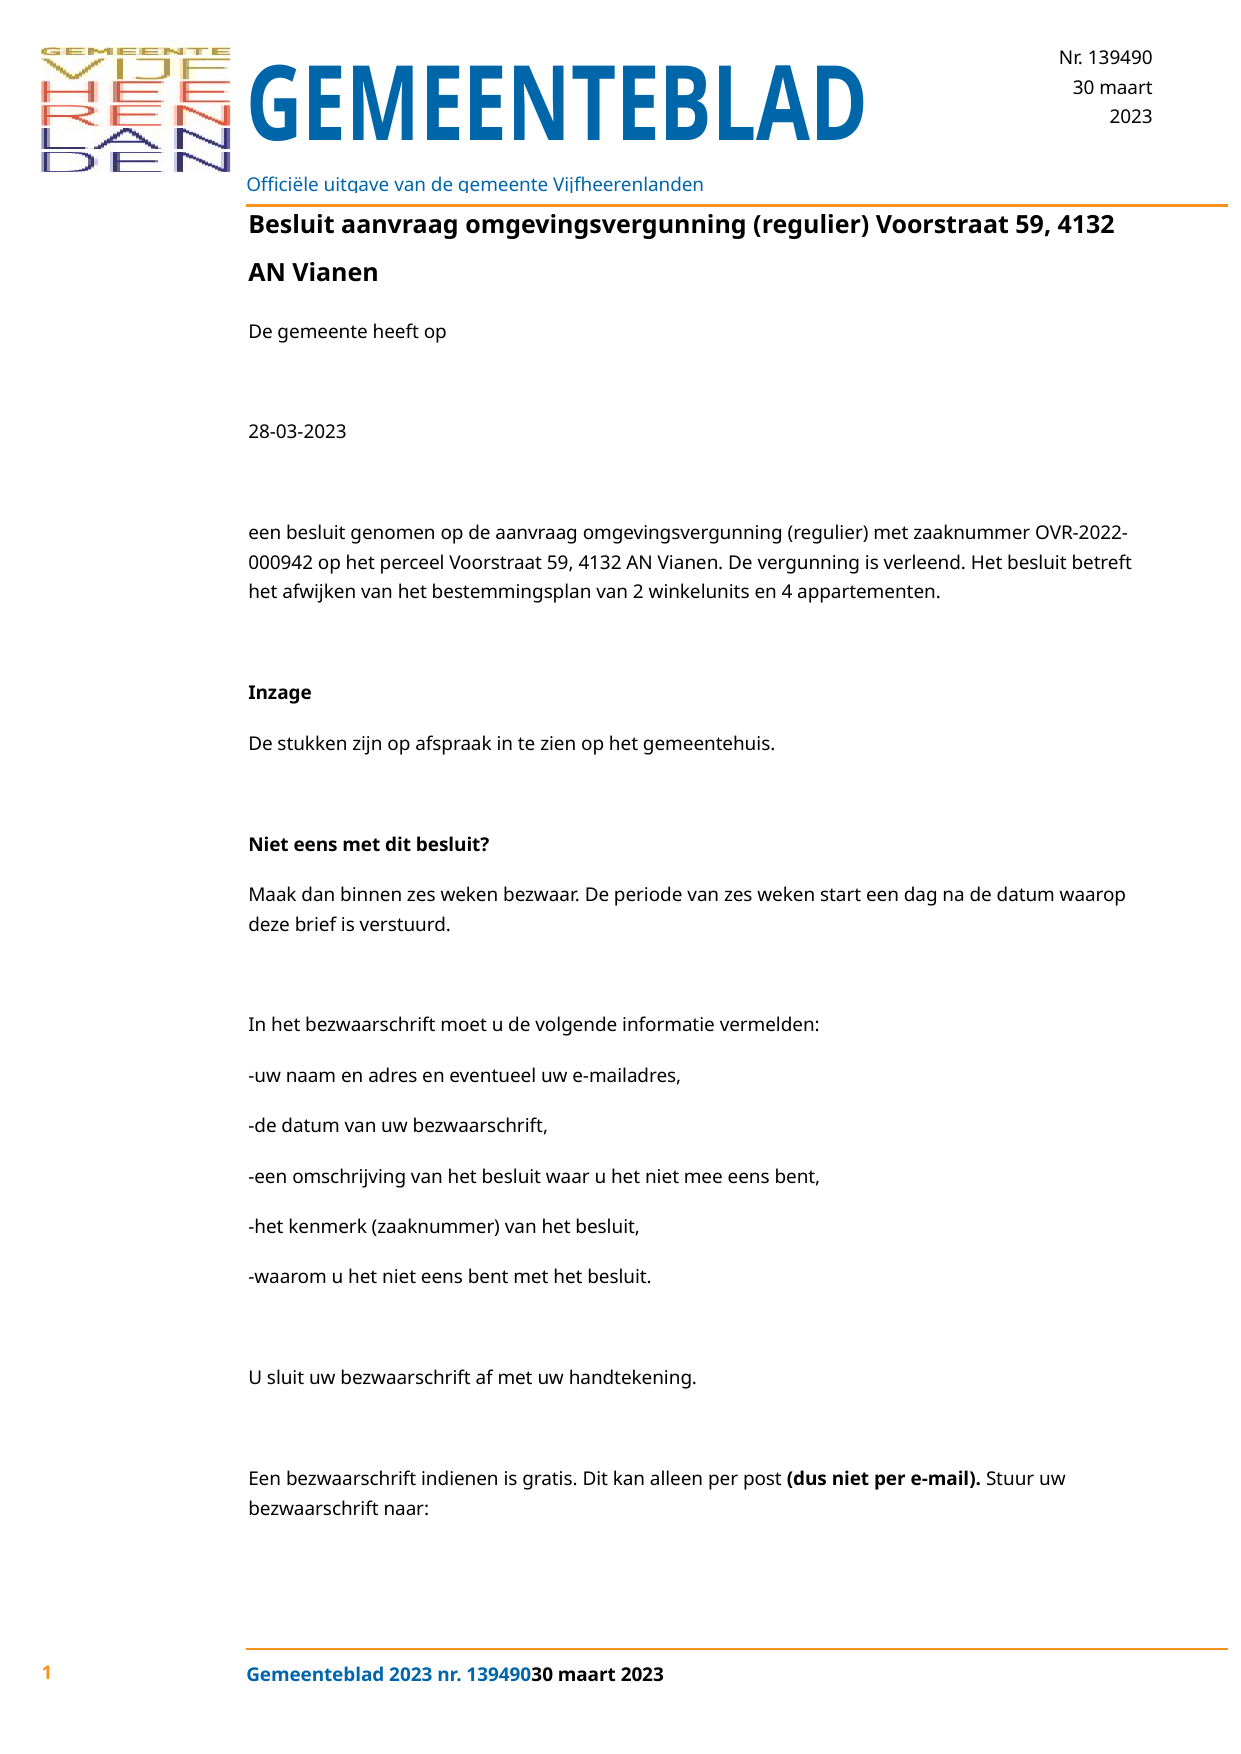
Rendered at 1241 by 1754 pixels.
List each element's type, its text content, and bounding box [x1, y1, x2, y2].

text Een bezwaarschrift indienen is gratis. Dit kan alleen per post (dus niet per e-mail). Stuur uw bezwaarschrift naar: [248, 1465, 1152, 1521]
text een besluit genomen op de aanvraag omgevingsvergunning (regulier) met zaaknummer OVR-2022-000942 op het perceel Voorstraat 59, 4132 AN Vianen. De vergunning is verleend. Het besluit betreft het afwijken van het bestemmingsplan van 2 winkelunits en 4 appartementen. [248, 519, 1152, 604]
text -het kenmerk (zaaknummer) van het besluit, [248, 1213, 1152, 1239]
text U sluit uw bezwaarschrift af met uw handtekening. [248, 1364, 1152, 1390]
text Niet eens met dit besluit? [248, 831, 1152, 857]
text In het bezwaarschrift moet u de volgende informatie vermelden: [248, 1012, 1152, 1037]
text -een omschrijving van het besluit waar u het niet mee eens bent, [248, 1163, 1152, 1189]
text De stukken zijn op afspraak in te zien op het gemeentehuis. [248, 730, 1152, 756]
text -waarom u het niet eens bent met het besluit. [248, 1264, 1152, 1289]
text -uw naam en adres en eventueel uw e-mailadres, [248, 1062, 1152, 1088]
text De gemeente heeft op [248, 318, 1152, 344]
picture [41, 47, 231, 172]
text -de datum van uw bezwaarschrift, [248, 1112, 1152, 1138]
text Inzage [248, 679, 1152, 705]
text 28-03-2023 [248, 419, 1152, 444]
text Maak dan binnen zes weken bezwaar. De periode van zes weken start een dag na de datum waarop deze brief is verstuurd. [248, 881, 1152, 937]
text Besluit aanvraag omgevingsvergunning (regulier) Voorstraat 59, 4132 AN Vianen [248, 207, 1152, 288]
